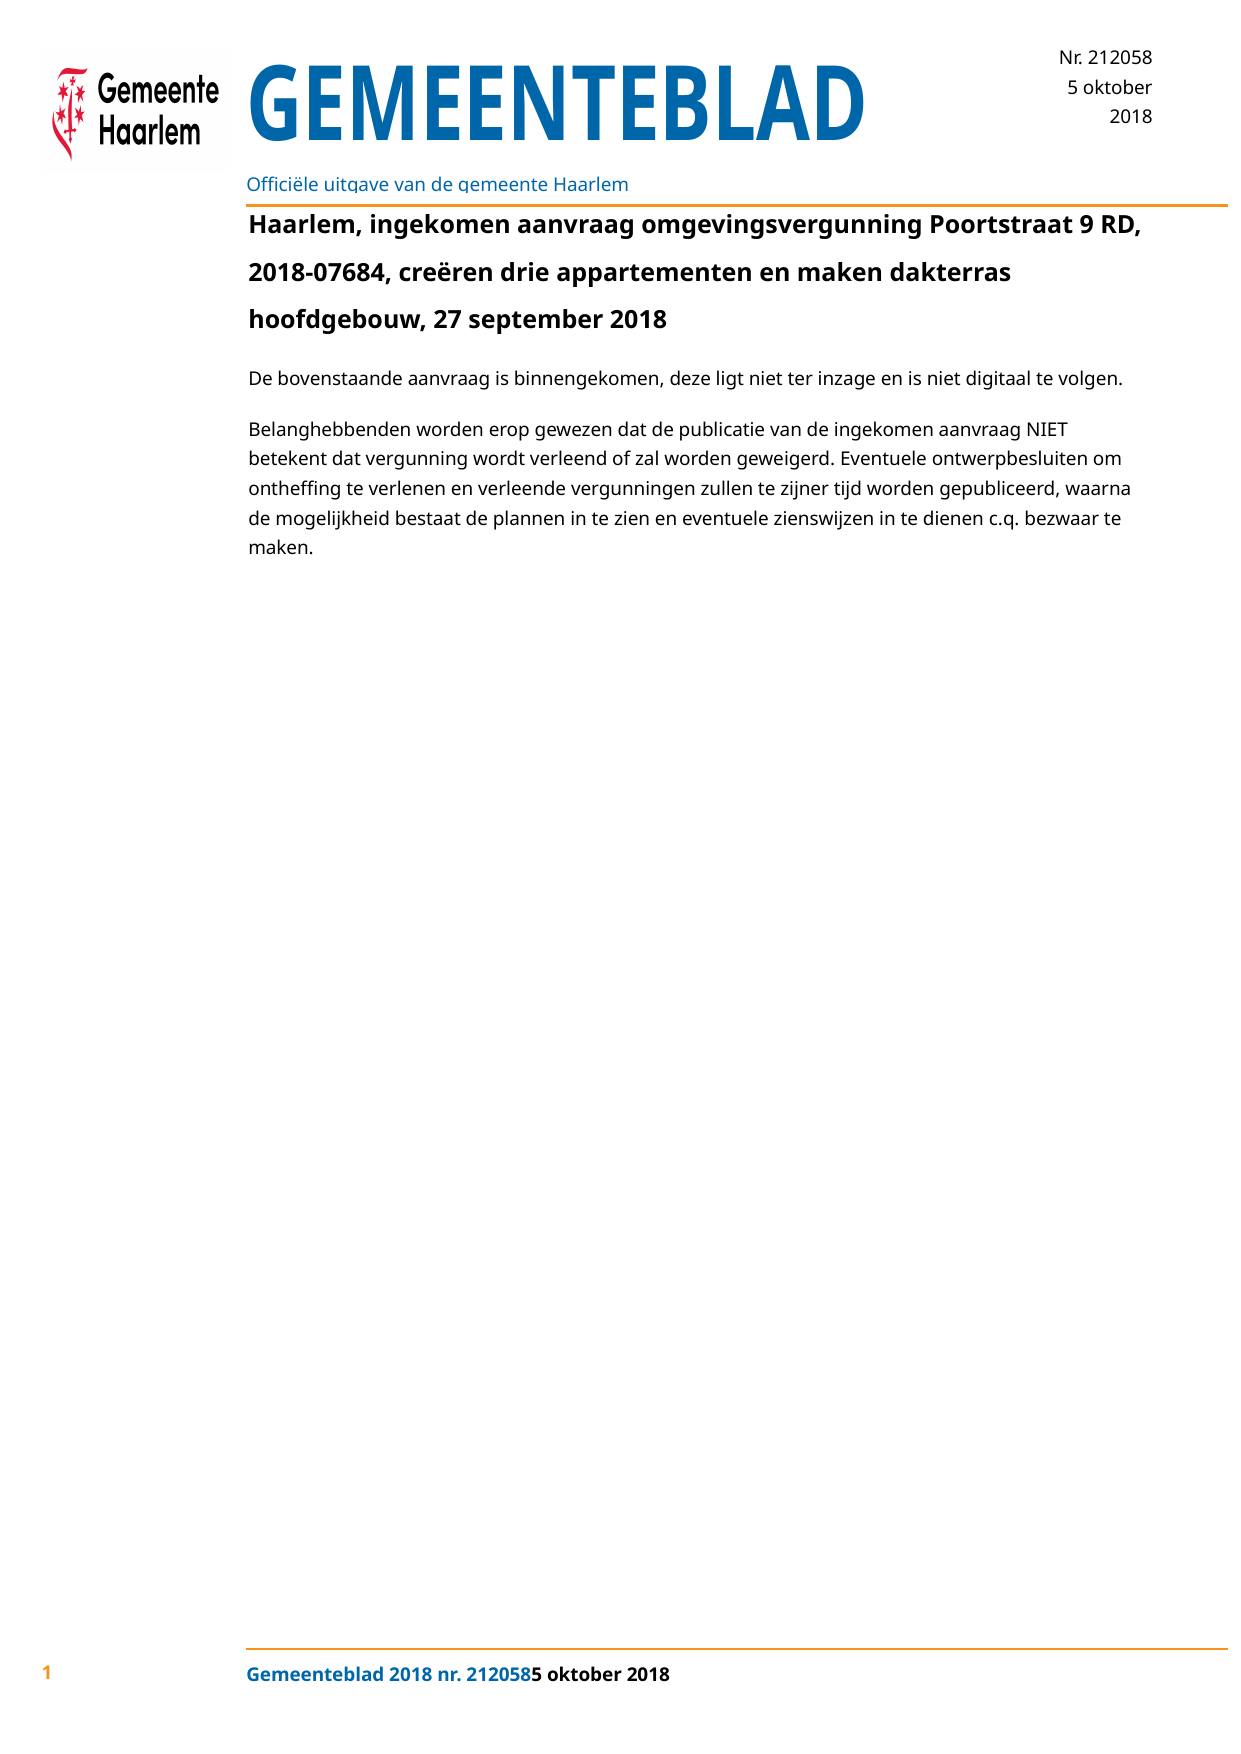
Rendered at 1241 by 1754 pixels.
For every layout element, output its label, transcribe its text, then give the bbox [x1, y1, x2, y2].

text De bovenstaande aanvraag is binnengekomen, deze ligt niet ter inzage en is niet digitaal te volgen. [248, 366, 1152, 391]
picture [41, 47, 231, 172]
text Belanghebbenden worden erop gewezen dat de publicatie van de ingekomen aanvraag NIET betekent dat vergunning wordt verleend of zal worden geweigerd. Eventuele ontwerpbesluiten om ontheffing te verlenen en verleende vergunningen zullen te zijner tijd worden gepubliceerd, waarna de mogelijkheid bestaat de plannen in te zien en eventuele zienswijzen in te dienen c.q. bezwaar te maken. [248, 416, 1152, 560]
text Haarlem, ingekomen aanvraag omgevingsvergunning Poortstraat 9 RD, 2018-07684, creëren drie appartementen en maken dakterras hoofdgebouw, 27 september 2018 [248, 207, 1152, 336]
